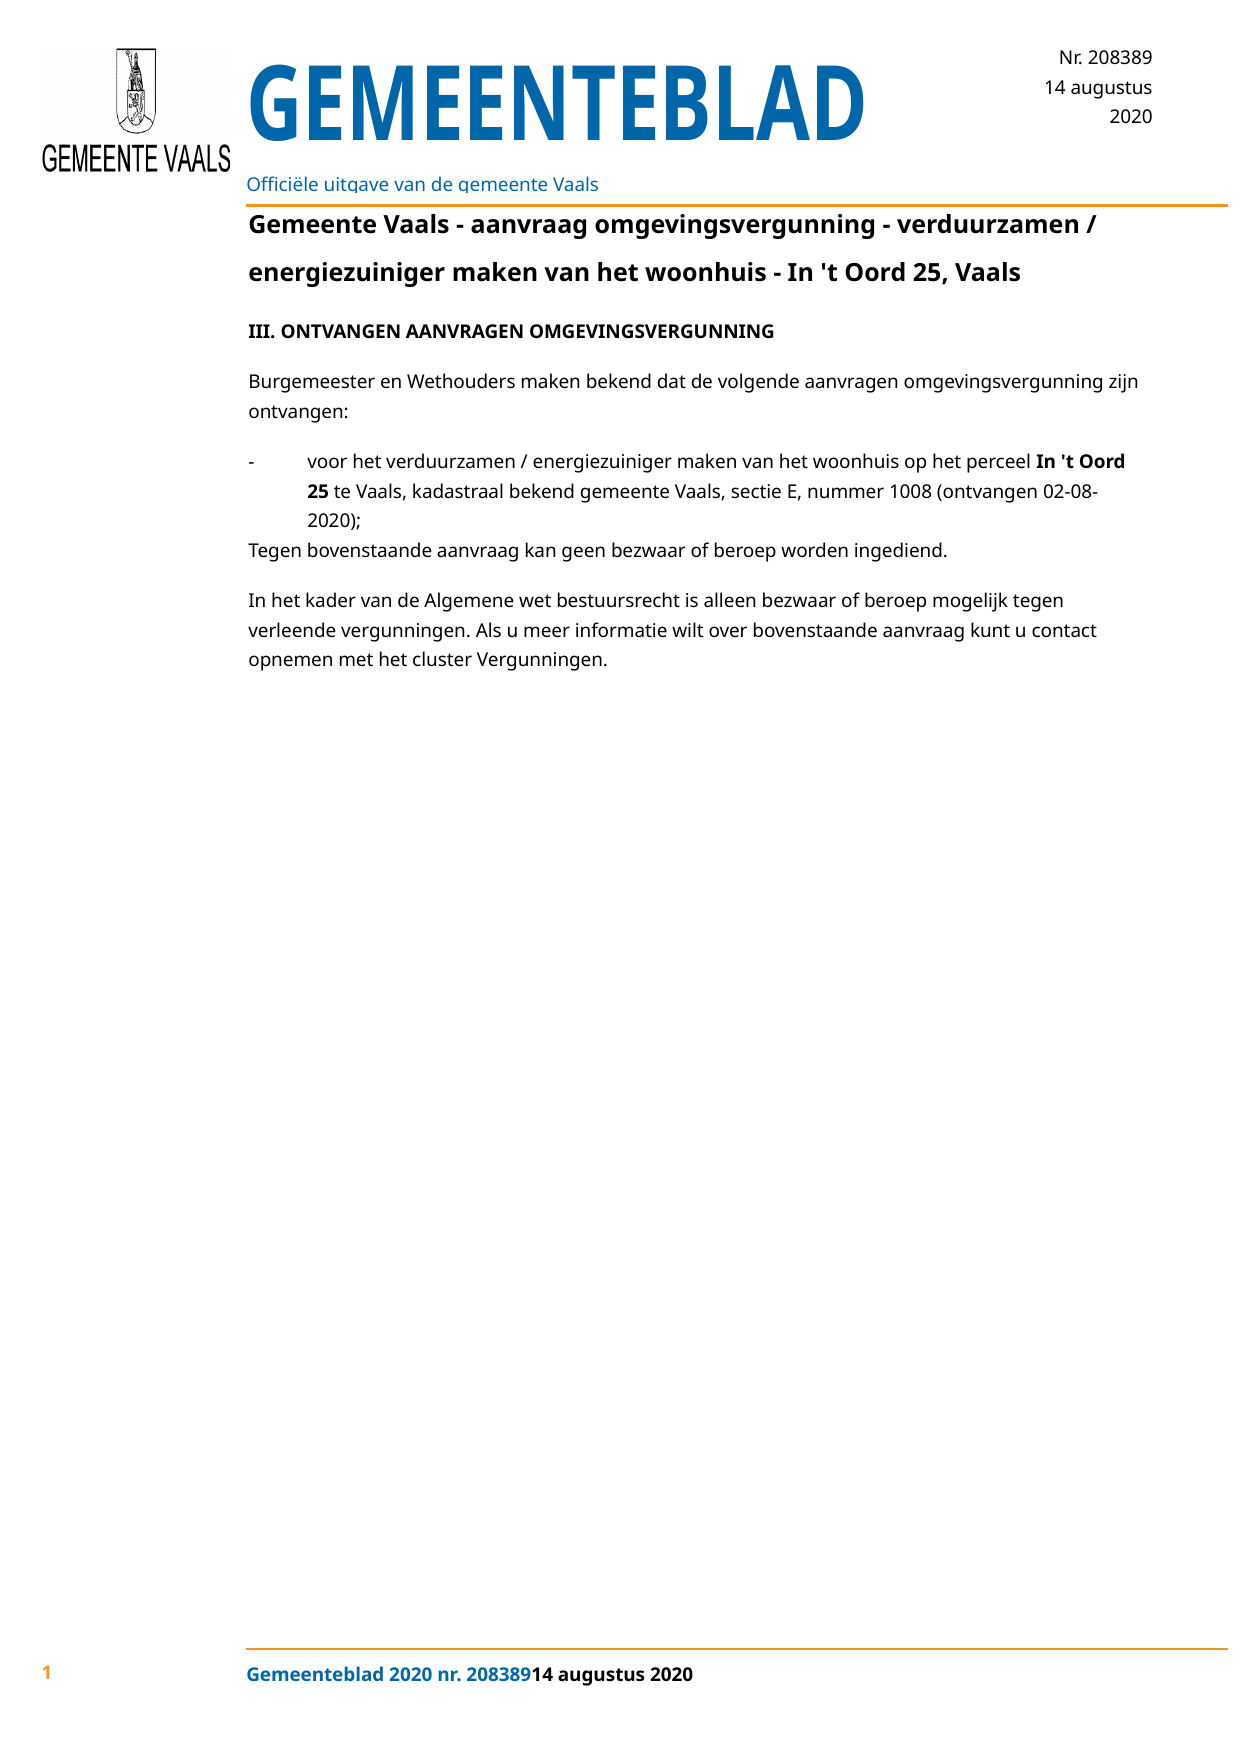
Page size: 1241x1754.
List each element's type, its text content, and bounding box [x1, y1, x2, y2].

text In het kader van de Algemene wet bestuursrecht is alleen bezwaar of beroep mogelijk tegen verleende vergunningen. Als u meer informatie wilt over bovenstaande aanvraag kunt u contact opnemen met het cluster Vergunningen. [248, 587, 1152, 672]
text Tegen bovenstaande aanvraag kan geen bezwaar of beroep worden ingediend. [248, 537, 1152, 563]
text III. ONTVANGEN AANVRAGEN OMGEVINGSVERGUNNING [248, 318, 1152, 344]
picture [41, 47, 231, 172]
list voor het verduurzamen / energiezuiniger maken van het woonhuis op het perceel In 't Oord 25 te Vaals, kadastraal bekend gemeente Vaals, sectie E, nummer 1008 (ontvangen 02-08-2020); [248, 448, 1152, 533]
text Gemeente Vaals - aanvraag omgevingsvergunning - verduurzamen / energiezuiniger maken van het woonhuis - In 't Oord 25, Vaals [248, 207, 1152, 288]
text Burgemeester en Wethouders maken bekend dat de volgende aanvragen omgevingsvergunning zijn ontvangen: [248, 368, 1152, 424]
